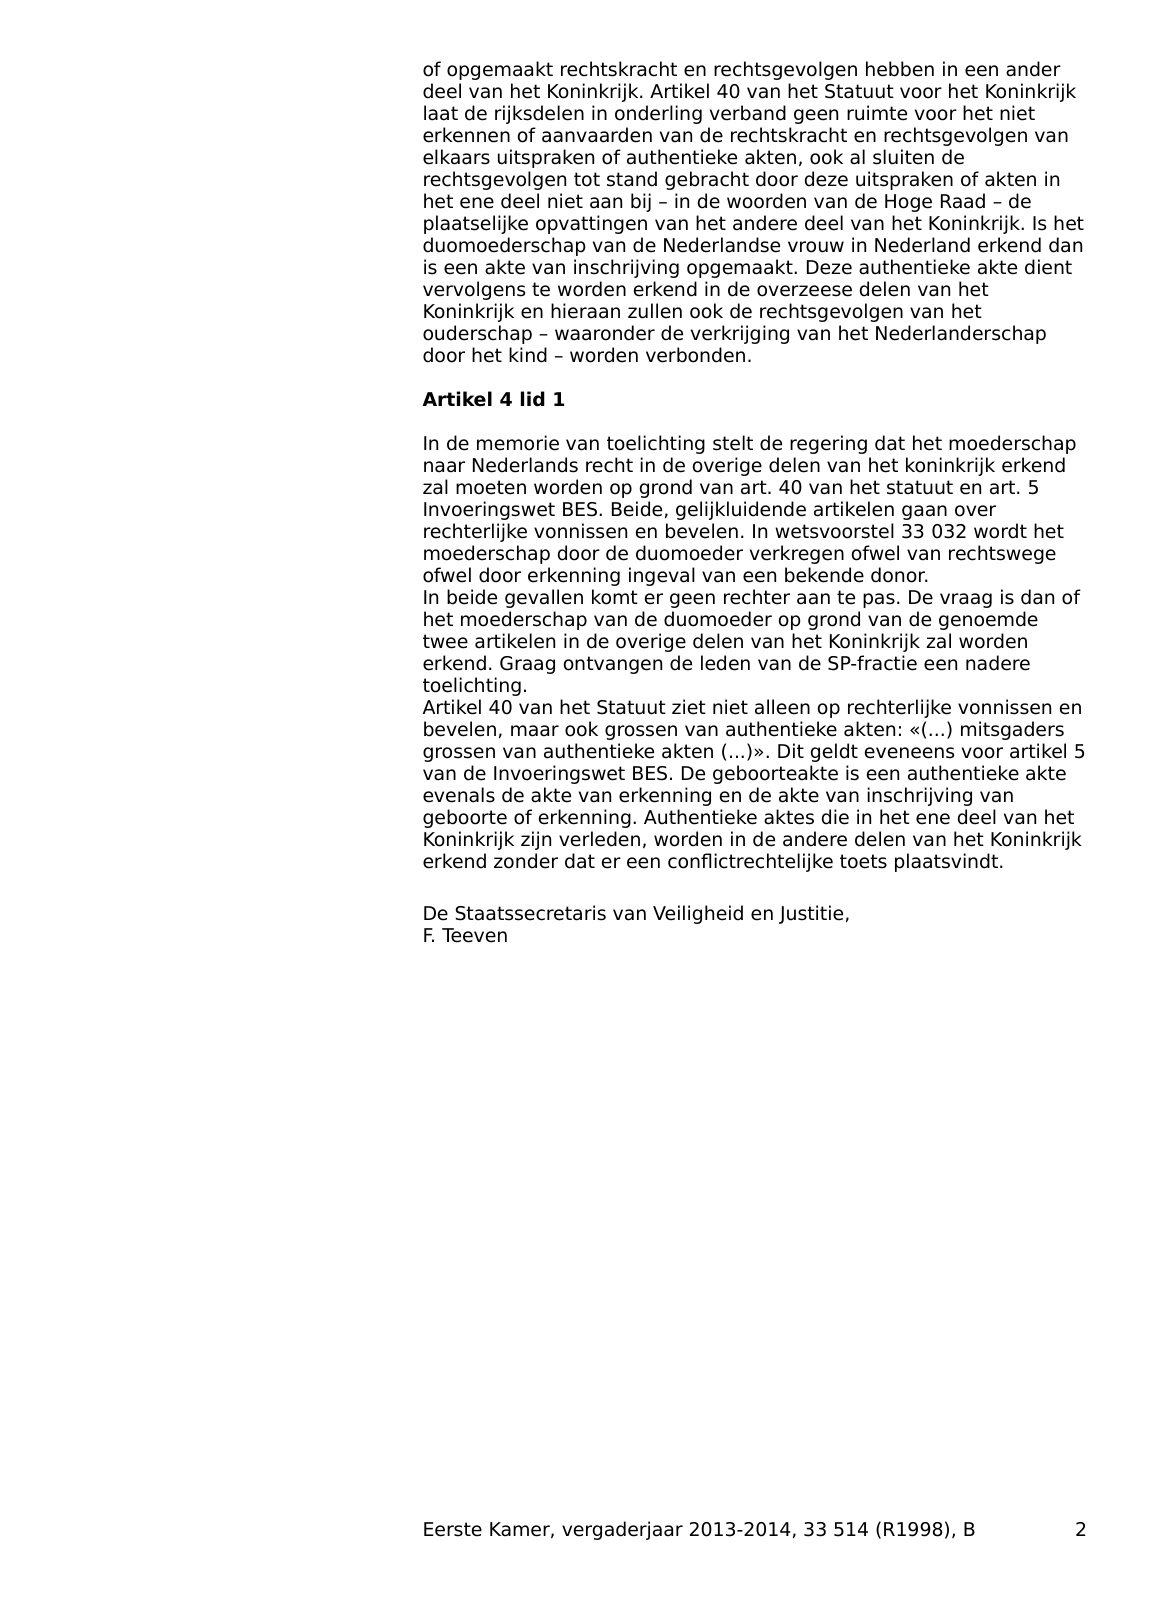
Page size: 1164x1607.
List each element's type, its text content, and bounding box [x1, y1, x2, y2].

text De Staatssecretaris van Veiligheid en Justitie, F. Teeven [422, 903, 1087, 947]
text of opgemaakt rechtskracht en rechtsgevolgen hebben in een ander deel van het Koninkrijk. Artikel 40 van het Statuut voor het Koninkrijk laat de rijksdelen in onderling verband geen ruimte voor het niet erkennen of aanvaarden van de rechtskracht en rechtsgevolgen van elkaars uitspraken of authentieke akten, ook al sluiten de rechtsgevolgen tot stand gebracht door deze uitspraken of akten in het ene deel niet aan bij – in de woorden van de Hoge Raad – de plaatselijke opvattingen van het andere deel van het Koninkrijk. Is het duomoederschap van de Nederlandse vrouw in Nederland erkend dan is een akte van inschrijving opgemaakt. Deze authentieke akte dient vervolgens te worden erkend in de overzeese delen van het Koninkrijk en hieraan zullen ook de rechtsgevolgen van het ouderschap – waaronder de verkrijging van het Nederlanderschap door het kind – worden verbonden. [422, 59, 1087, 367]
text In de memorie van toelichting stelt de regering dat het moederschap naar Nederlands recht in de overige delen van het koninkrijk erkend zal moeten worden op grond van art. 40 van het statuut en art. 5 Invoeringswet BES. Beide, gelijkluidende artikelen gaan over rechterlijke vonnissen en bevelen. In wetsvoorstel 33 032 wordt het moederschap door de duomoeder verkregen ofwel van rechtswege ofwel door erkenning ingeval van een bekende donor. [422, 433, 1087, 587]
text Artikel 40 van het Statuut ziet niet alleen op rechterlijke vonnissen en bevelen, maar ook grossen van authentieke akten: «(...) mitsgaders grossen van authentieke akten (...)». Dit geldt eveneens voor artikel 5 van de Invoeringswet BES. De geboorteakte is een authentieke akte evenals de akte van erkenning en de akte van inschrijving van geboorte of erkenning. Authentieke aktes die in het ene deel van het Koninkrijk zijn verleden, worden in de andere delen van het Koninkrijk erkend zonder dat er een conflictrechtelijke toets plaatsvindt. [422, 697, 1087, 873]
subtitle Artikel 4 lid 1 [422, 389, 1087, 411]
text In beide gevallen komt er geen rechter aan te pas. De vraag is dan of het moederschap van de duomoeder op grond van de genoemde twee artikelen in de overige delen van het Koninkrijk zal worden erkend. Graag ontvangen de leden van de SP-fractie een nadere toelichting. [422, 587, 1087, 697]
